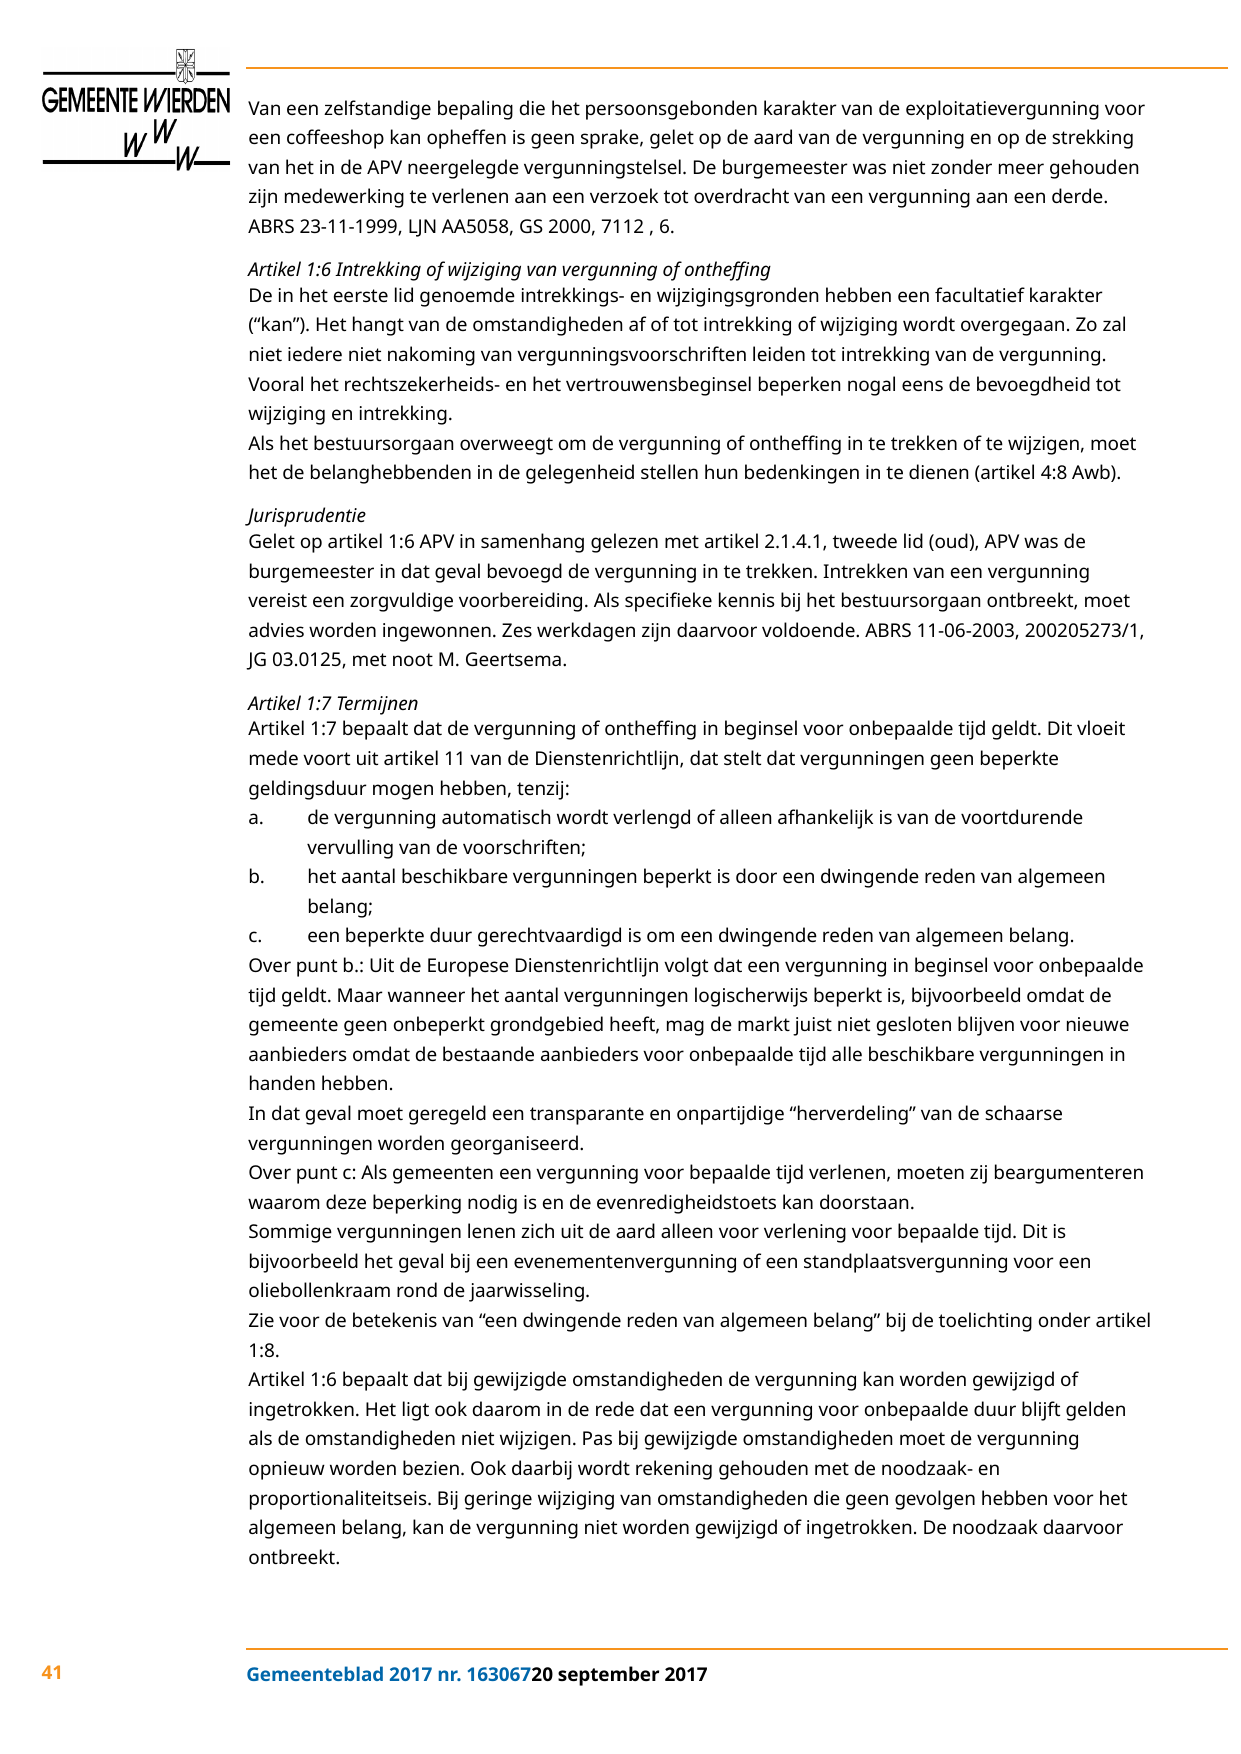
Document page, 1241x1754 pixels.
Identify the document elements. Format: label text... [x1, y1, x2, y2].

text Over punt b.: Uit de Europese Dienstenrichtlijn volgt dat een vergunning in beginsel voor onbepaalde tijd geldt. Maar wanneer het aantal vergunningen logischerwijs beperkt is, bijvoorbeeld omdat de gemeente geen onbeperkt grondgebied heeft, mag de markt juist niet gesloten blijven voor nieuwe aanbieders omdat de bestaande aanbieders voor onbepaalde tijd alle beschikbare vergunningen in handen hebben. [248, 952, 1152, 1096]
text Artikel 1:7 Termijnen [248, 690, 1152, 716]
text Als het bestuursorgaan overweegt om de vergunning of ontheffing in te trekken of te wijzigen, moet het de belanghebbenden in de gelegenheid stellen hun bedenkingen in te dienen (artikel 4:8 Awb). [248, 430, 1152, 485]
text In dat geval moet geregeld een transparante en onpartijdige “herverdeling” van de schaarse vergunningen worden georganiseerd. [248, 1100, 1152, 1155]
text Sommige vergunningen lenen zich uit de aard alleen voor verlening voor bepaalde tijd. Dit is bijvoorbeeld het geval bij een evenementenvergunning of een standplaatsvergunning voor een oliebollenkraam rond de jaarwisseling. [248, 1218, 1152, 1303]
text De in het eerste lid genoemde intrekkings- en wijzigingsgronden hebben een facultatief karakter (“kan”). Het hangt van de omstandigheden af of tot intrekking of wijziging wordt overgegaan. Zo zal niet iedere niet nakoming van vergunningsvoorschriften leiden tot intrekking van de vergunning. Vooral het rechtszekerheids- en het vertrouwensbeginsel beperken nogal eens de bevoegdheid tot wijziging en intrekking. [248, 282, 1152, 426]
list een beperkte duur gerechtvaardigd is om een dwingende reden van algemeen belang. [248, 923, 1152, 948]
text Artikel 1:6 bepaalt dat bij gewijzigde omstandigheden de vergunning kan worden gewijzigd of ingetrokken. Het ligt ook daarom in de rede dat een vergunning voor onbepaalde duur blijft gelden als de omstandigheden niet wijzigen. Pas bij gewijzigde omstandigheden moet de vergunning opnieuw worden bezien. Ook daarbij wordt rekening gehouden met de noodzaak- en proportionaliteitseis. Bij geringe wijziging van omstandigheden die geen gevolgen hebben voor het algemeen belang, kan de vergunning niet worden gewijzigd of ingetrokken. De noodzaak daarvoor ontbreekt. [248, 1366, 1152, 1569]
list de vergunning automatisch wordt verlengd of alleen afhankelijk is van de voortdurende vervulling van de voorschriften; [248, 804, 1152, 859]
text Artikel 1:7 bepaalt dat de vergunning of ontheffing in beginsel voor onbepaalde tijd geldt. Dit vloeit mede voort uit artikel 11 van de Dienstenrichtlijn, dat stelt dat vergunningen geen beperkte geldingsduur mogen hebben, tenzij: [248, 716, 1152, 800]
text Van een zelfstandige bepaling die het persoonsgebonden karakter van de exploitatievergunning voor een coffeeshop kan opheffen is geen sprake, gelet op de aard van de vergunning en op de strekking van het in de APV neergelegde vergunningstelsel. De burgemeester was niet zonder meer gehouden zijn medewerking te verlenen aan een verzoek tot overdracht van een vergunning aan een derde. ABRS 23-11-1999, LJN AA5058, GS 2000, 7112 , 6. [248, 95, 1152, 239]
text Gelet op artikel 1:6 APV in samenhang gelezen met artikel 2.1.4.1, tweede lid (oud), APV was de burgemeester in dat geval bevoegd de vergunning in te trekken. Intrekken van een vergunning vereist een zorgvuldige voorbereiding. Als specifieke kennis bij het bestuursorgaan ontbreekt, moet advies worden ingewonnen. Zes werkdagen zijn daarvoor voldoende. ABRS 11-06-2003, 200205273/1, JG 03.0125, met noot M. Geertsema. [248, 528, 1152, 672]
text Artikel 1:6 Intrekking of wijziging van vergunning of ontheffing [248, 256, 1152, 282]
picture [41, 47, 231, 172]
list het aantal beschikbare vergunningen beperkt is door een dwingende reden van algemeen belang; [248, 863, 1152, 919]
text Zie voor de betekenis van “een dwingende reden van algemeen belang” bij de toelichting onder artikel 1:8. [248, 1307, 1152, 1362]
text Jurisprudentie [248, 503, 1152, 528]
text Over punt c: Als gemeenten een vergunning voor bepaalde tijd verlenen, moeten zij beargumenteren waarom deze beperking nodig is en de evenredigheidstoets kan doorstaan. [248, 1159, 1152, 1214]
